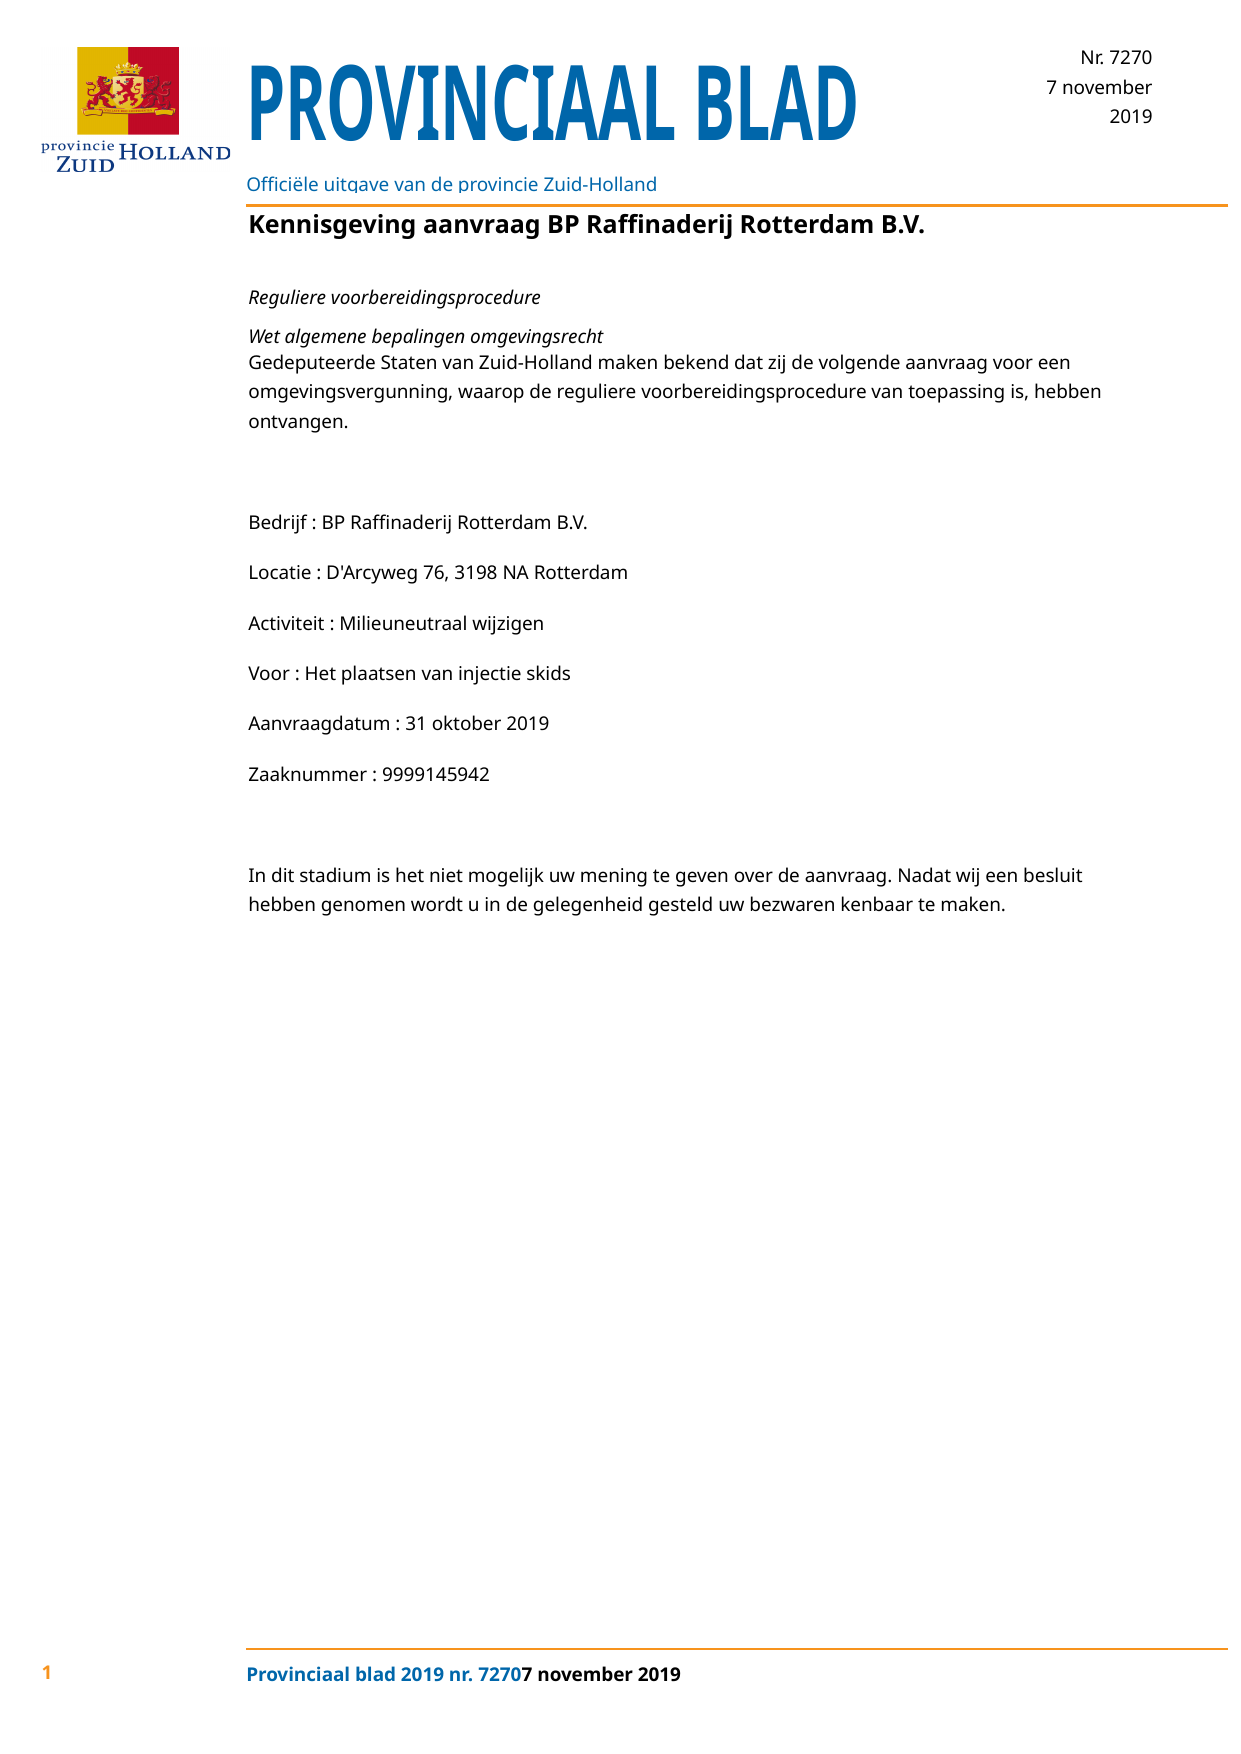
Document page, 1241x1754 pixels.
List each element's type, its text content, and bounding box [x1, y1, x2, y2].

text Kennisgeving aanvraag BP Raffinaderij Rotterdam B.V. [248, 207, 1152, 241]
text In dit stadium is het niet mogelijk uw mening te geven over de aanvraag. Nadat wij een besluit hebben genomen wordt u in de gelegenheid gesteld uw bezwaren kenbaar te maken. [248, 862, 1152, 917]
text Reguliere voorbereidingsprocedure [248, 284, 1152, 309]
text Zaaknummer : 9999145942 [248, 761, 1152, 787]
picture [41, 47, 231, 172]
text Locatie : D'Arcyweg 76, 3198 NA Rotterdam [248, 559, 1152, 585]
text Bedrijf : BP Raffinaderij Rotterdam B.V. [248, 509, 1152, 534]
text Gedeputeerde Staten van Zuid-Holland maken bekend dat zij de volgende aanvraag voor een omgevingsvergunning, waarop de reguliere voorbereidingsprocedure van toepassing is, hebben ontvangen. [248, 349, 1152, 434]
text Voor : Het plaatsen van injectie skids [248, 660, 1152, 686]
text Aanvraagdatum : 31 oktober 2019 [248, 711, 1152, 736]
text Wet algemene bepalingen omgevingsrecht [248, 323, 1152, 349]
text Activiteit : Milieuneutraal wijzigen [248, 610, 1152, 635]
